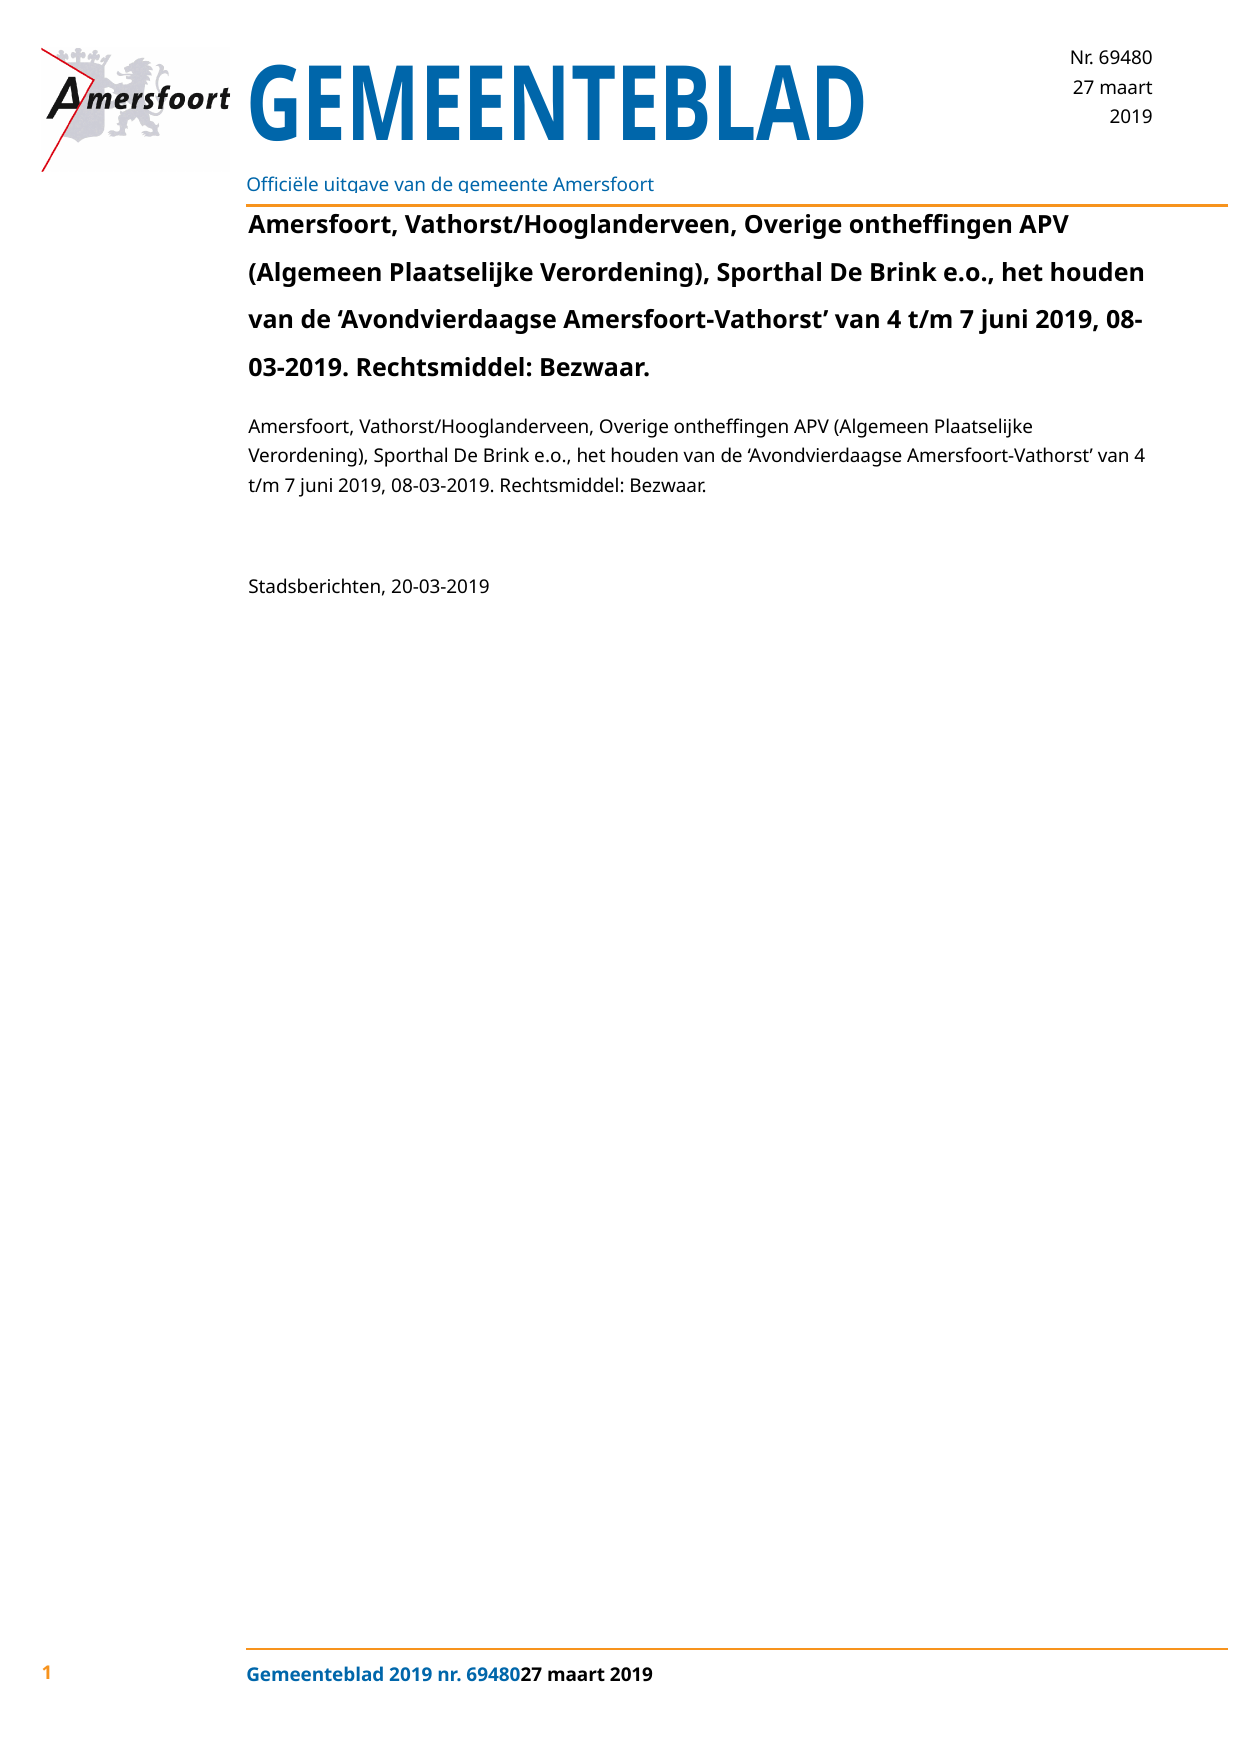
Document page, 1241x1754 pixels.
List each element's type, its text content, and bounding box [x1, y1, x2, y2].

picture [41, 47, 231, 172]
text Stadsberichten, 20-03-2019 [248, 573, 1152, 599]
text Amersfoort, Vathorst/Hooglanderveen, Overige ontheffingen APV (Algemeen Plaatselijke Verordening), Sporthal De Brink e.o., het houden van de ‘Avondvierdaagse Amersfoort-Vathorst’ van 4 t/m 7 juni 2019, 08-03-2019. Rechtsmiddel: Bezwaar. [248, 207, 1152, 384]
text Amersfoort, Vathorst/Hooglanderveen, Overige ontheffingen APV (Algemeen Plaatselijke Verordening), Sporthal De Brink e.o., het houden van de ‘Avondvierdaagse Amersfoort-Vathorst’ van 4 t/m 7 juni 2019, 08-03-2019. Rechtsmiddel: Bezwaar. [248, 413, 1152, 498]
